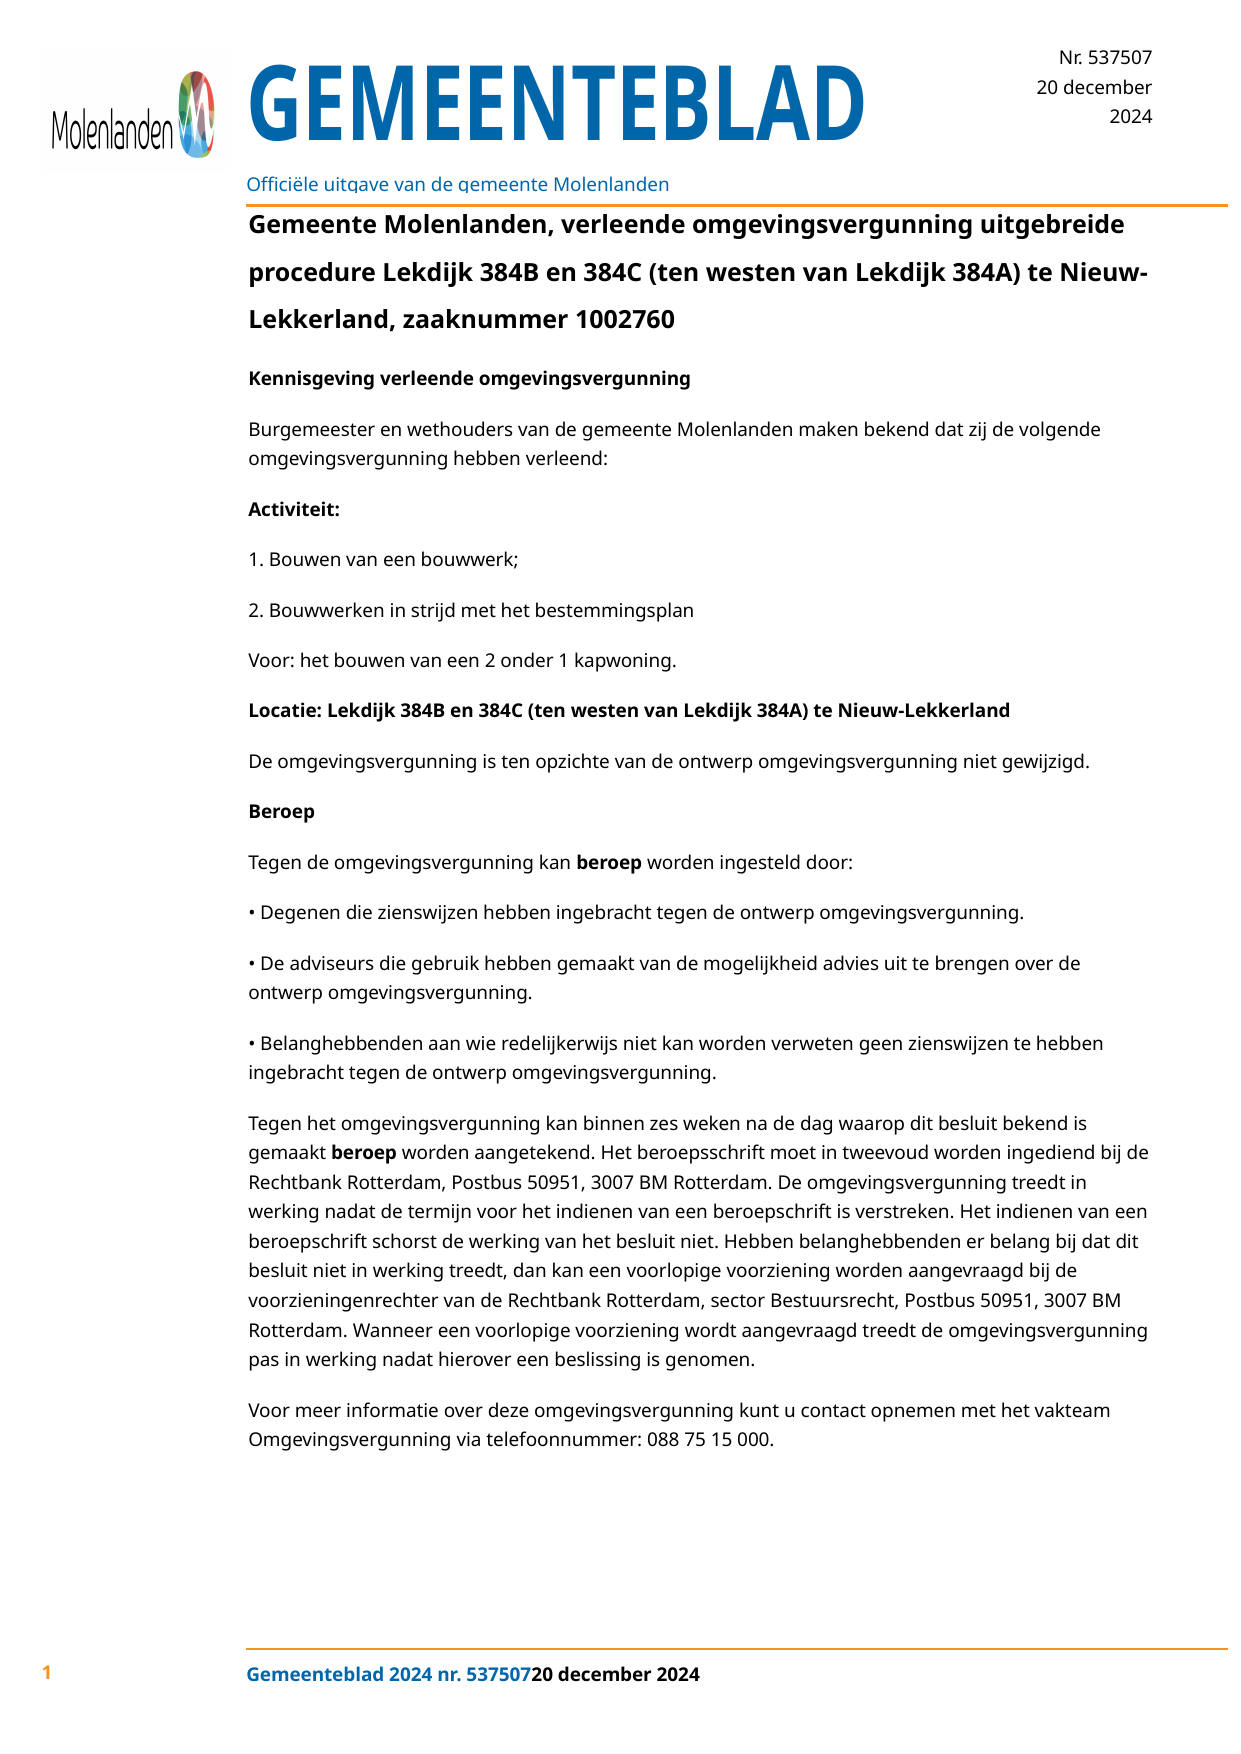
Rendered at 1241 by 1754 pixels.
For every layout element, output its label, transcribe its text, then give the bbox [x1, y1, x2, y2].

picture [41, 47, 231, 172]
text Burgemeester en wethouders van de gemeente Molenlanden maken bekend dat zij de volgende omgevingsvergunning hebben verleend: [248, 416, 1152, 471]
text Activiteit: [248, 496, 1152, 522]
text Beroep [248, 798, 1152, 824]
text Voor: het bouwen van een 2 onder 1 kapwoning. [248, 647, 1152, 673]
text • Belanghebbenden aan wie redelijkerwijs niet kan worden verweten geen zienswijzen te hebben ingebracht tegen de ontwerp omgevingsvergunning. [248, 1030, 1152, 1085]
text Tegen de omgevingsvergunning kan beroep worden ingesteld door: [248, 849, 1152, 874]
text • De adviseurs die gebruik hebben gemaakt van de mogelijkheid advies uit te brengen over de ontwerp omgevingsvergunning. [248, 950, 1152, 1005]
text Kennisgeving verleende omgevingsvergunning [248, 366, 1152, 391]
text Tegen het omgevingsvergunning kan binnen zes weken na de dag waarop dit besluit bekend is gemaakt beroep worden aangetekend. Het beroepsschrift moet in tweevoud worden ingediend bij de Rechtbank Rotterdam, Postbus 50951, 3007 BM Rotterdam. De omgevingsvergunning treedt in werking nadat de termijn voor het indienen van een beroepschrift is verstreken. Het indienen van een beroepschrift schorst de werking van het besluit niet. Hebben belanghebbenden er belang bij dat dit besluit niet in werking treedt, dan kan een voorlopige voorziening worden aangevraagd bij de voorzieningenrechter van de Rechtbank Rotterdam, sector Bestuursrecht, Postbus 50951, 3007 BM Rotterdam. Wanneer een voorlopige voorziening wordt aangevraagd treedt de omgevingsvergunning pas in werking nadat hierover een beslissing is genomen. [248, 1110, 1152, 1372]
text Voor meer informatie over deze omgevingsvergunning kunt u contact opnemen met het vakteam Omgevingsvergunning via telefoonnummer: 088 75 15 000. [248, 1397, 1152, 1452]
text • Degenen die zienswijzen hebben ingebracht tegen de ontwerp omgevingsvergunning. [248, 899, 1152, 925]
text De omgevingsvergunning is ten opzichte van de ontwerp omgevingsvergunning niet gewijzigd. [248, 748, 1152, 774]
text Locatie: Lekdijk 384B en 384C (ten westen van Lekdijk 384A) te Nieuw-Lekkerland [248, 698, 1152, 723]
text Gemeente Molenlanden, verleende omgevingsvergunning uitgebreide procedure Lekdijk 384B en 384C (ten westen van Lekdijk 384A) te Nieuw-Lekkerland, zaaknummer 1002760 [248, 207, 1152, 336]
text 2. Bouwwerken in strijd met het bestemmingsplan [248, 597, 1152, 622]
text 1. Bouwen van een bouwwerk; [248, 546, 1152, 572]
